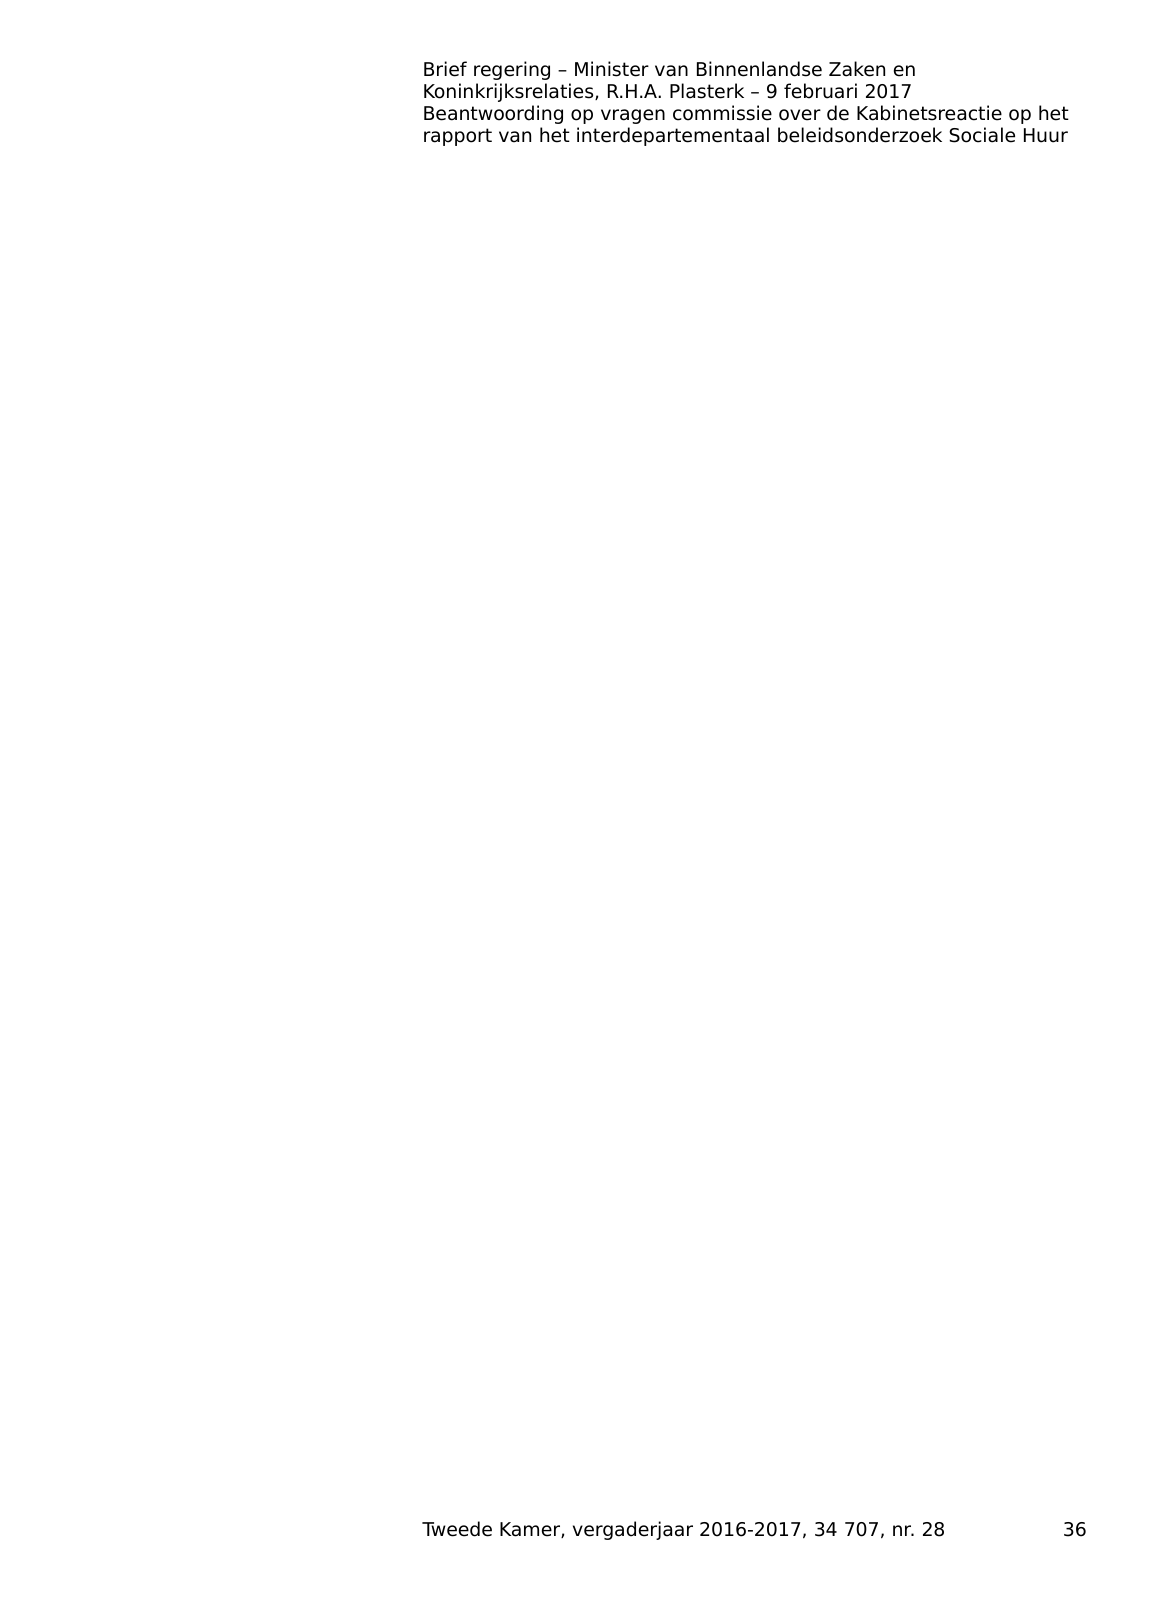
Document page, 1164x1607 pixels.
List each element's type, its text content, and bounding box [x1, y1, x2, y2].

text Beantwoording op vragen commissie over de Kabinetsreactie op het rapport van het interdepartementaal beleidsonderzoek Sociale Huur [422, 103, 1087, 147]
text Brief regering – Minister van Binnenlandse Zaken en Koninkrijksrelaties, R.H.A. Plasterk – 9 februari 2017 [422, 59, 1087, 103]
